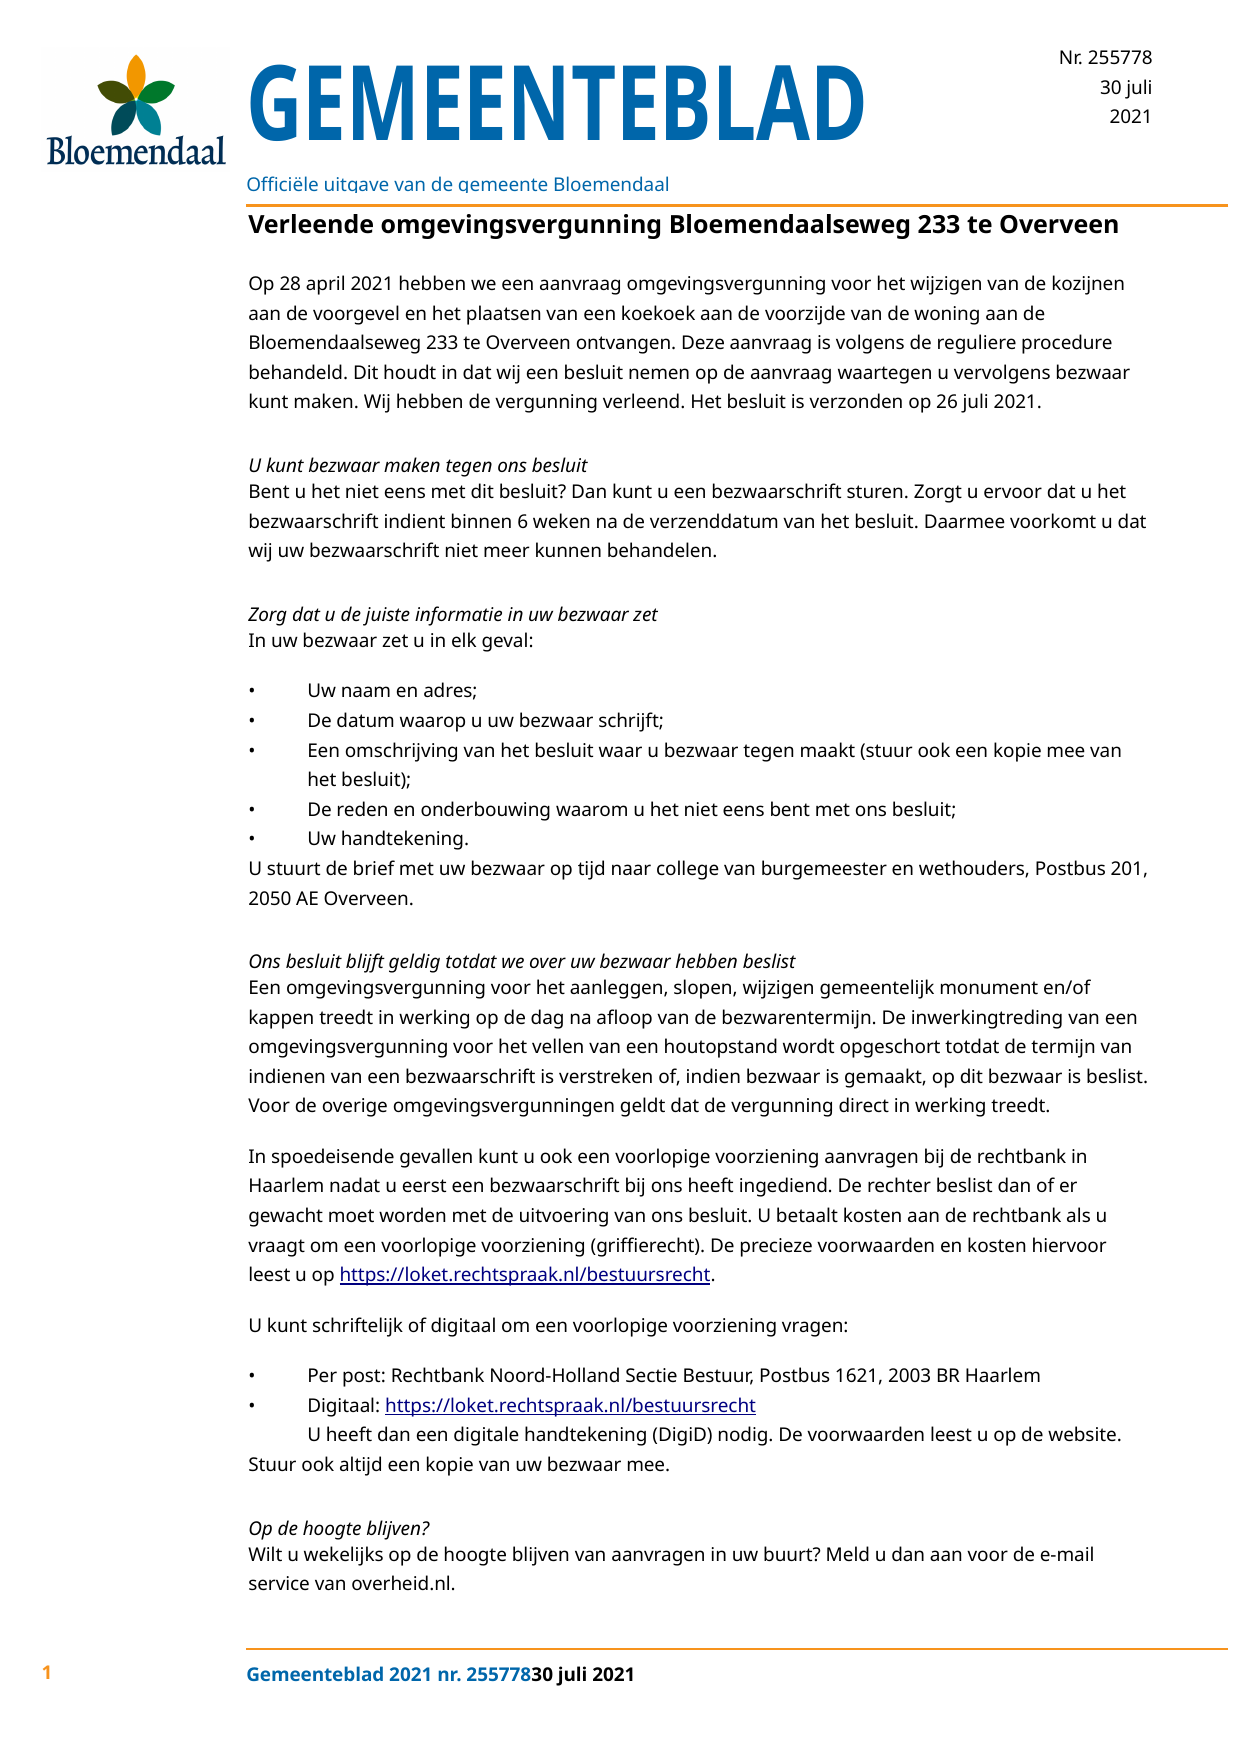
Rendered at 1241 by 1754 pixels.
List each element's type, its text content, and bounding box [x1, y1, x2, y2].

text Stuur ook altijd een kopie van uw bezwaar mee. [248, 1451, 1152, 1477]
list Een omschrijving van het besluit waar u bezwaar tegen maakt (stuur ook een kopie mee van het besluit); [248, 737, 1152, 792]
text In spoedeisende gevallen kunt u ook een voorlopige voorziening aanvragen bij de rechtbank in Haarlem nadat u eerst een bezwaarschrift bij ons heeft ingediend. De rechter beslist dan of er gewacht moet worden met de uitvoering van ons besluit. U betaalt kosten aan de rechtbank als u vraagt om een voorlopige voorziening (griffierecht). De precieze voorwaarden en kosten hiervoor leest u op https://loket.rechtspraak.nl/bestuursrecht. [248, 1143, 1152, 1287]
text U kunt bezwaar maken tegen ons besluit [248, 453, 1152, 478]
text U stuurt de brief met uw bezwaar op tijd naar college van burgemeester en wethouders, Postbus 201, 2050 AE Overveen. [248, 855, 1152, 910]
list Digitaal: https://loket.rechtspraak.nl/bestuursrecht [248, 1392, 1152, 1418]
text Ons besluit blijft geldig totdat we over uw bezwaar hebben beslist [248, 949, 1152, 974]
text Een omgevingsvergunning voor het aanleggen, slopen, wijzigen gemeentelijk monument en/of kappen treedt in werking op de dag na afloop van de bezwarentermijn. De inwerkingtreding van een omgevingsvergunning voor het vellen van een houtopstand wordt opgeschort totdat de termijn van indienen van een bezwaarschrift is verstreken of, indien bezwaar is gemaakt, op dit bezwaar is beslist. Voor de overige omgevingsvergunningen geldt dat de vergunning direct in werking treedt. [248, 974, 1152, 1118]
list U heeft dan een digitale handtekening (DigiD) nodig. De voorwaarden leest u op de website. [248, 1421, 1152, 1447]
list Per post: Rechtbank Noord-Holland Sectie Bestuur, Postbus 1621, 2003 BR Haarlem [248, 1362, 1152, 1388]
text In uw bezwaar zet u in elk geval: [248, 627, 1152, 653]
text Op de hoogte blijven? [248, 1515, 1152, 1541]
text Wilt u wekelijks op de hoogte blijven van aanvragen in uw buurt? Meld u dan aan voor de e-mail service van overheid.nl. [248, 1541, 1152, 1596]
text U kunt schriftelijk of digitaal om een voorlopige voorziening vragen: [248, 1312, 1152, 1338]
text Zorg dat u de juiste informatie in uw bezwaar zet [248, 601, 1152, 627]
list Uw naam en adres; [248, 678, 1152, 703]
text Op 28 april 2021 hebben we een aanvraag omgevingsvergunning voor het wijzigen van de kozijnen aan de voorgevel en het plaatsen van een koekoek aan de voorzijde van de woning aan de Bloemendaalseweg 233 te Overveen ontvangen. Deze aanvraag is volgens de reguliere procedure behandeld. Dit houdt in dat wij een besluit nemen op de aanvraag waartegen u vervolgens bezwaar kunt maken. Wij hebben de vergunning verleend. Het besluit is verzonden op 26 juli 2021. [248, 270, 1152, 414]
list De datum waarop u uw bezwaar schrijft; [248, 707, 1152, 733]
picture [41, 47, 231, 172]
text Bent u het niet eens met dit besluit? Dan kunt u een bezwaarschrift sturen. Zorgt u ervoor dat u het bezwaarschrift indient binnen 6 weken na de verzenddatum van het besluit. Daarmee voorkomt u dat wij uw bezwaarschrift niet meer kunnen behandelen. [248, 478, 1152, 563]
list De reden en onderbouwing waarom u het niet eens bent met ons besluit; [248, 796, 1152, 822]
list Uw handtekening. [248, 826, 1152, 851]
text Verleende omgevingsvergunning Bloemendaalseweg 233 te Overveen [248, 207, 1152, 241]
